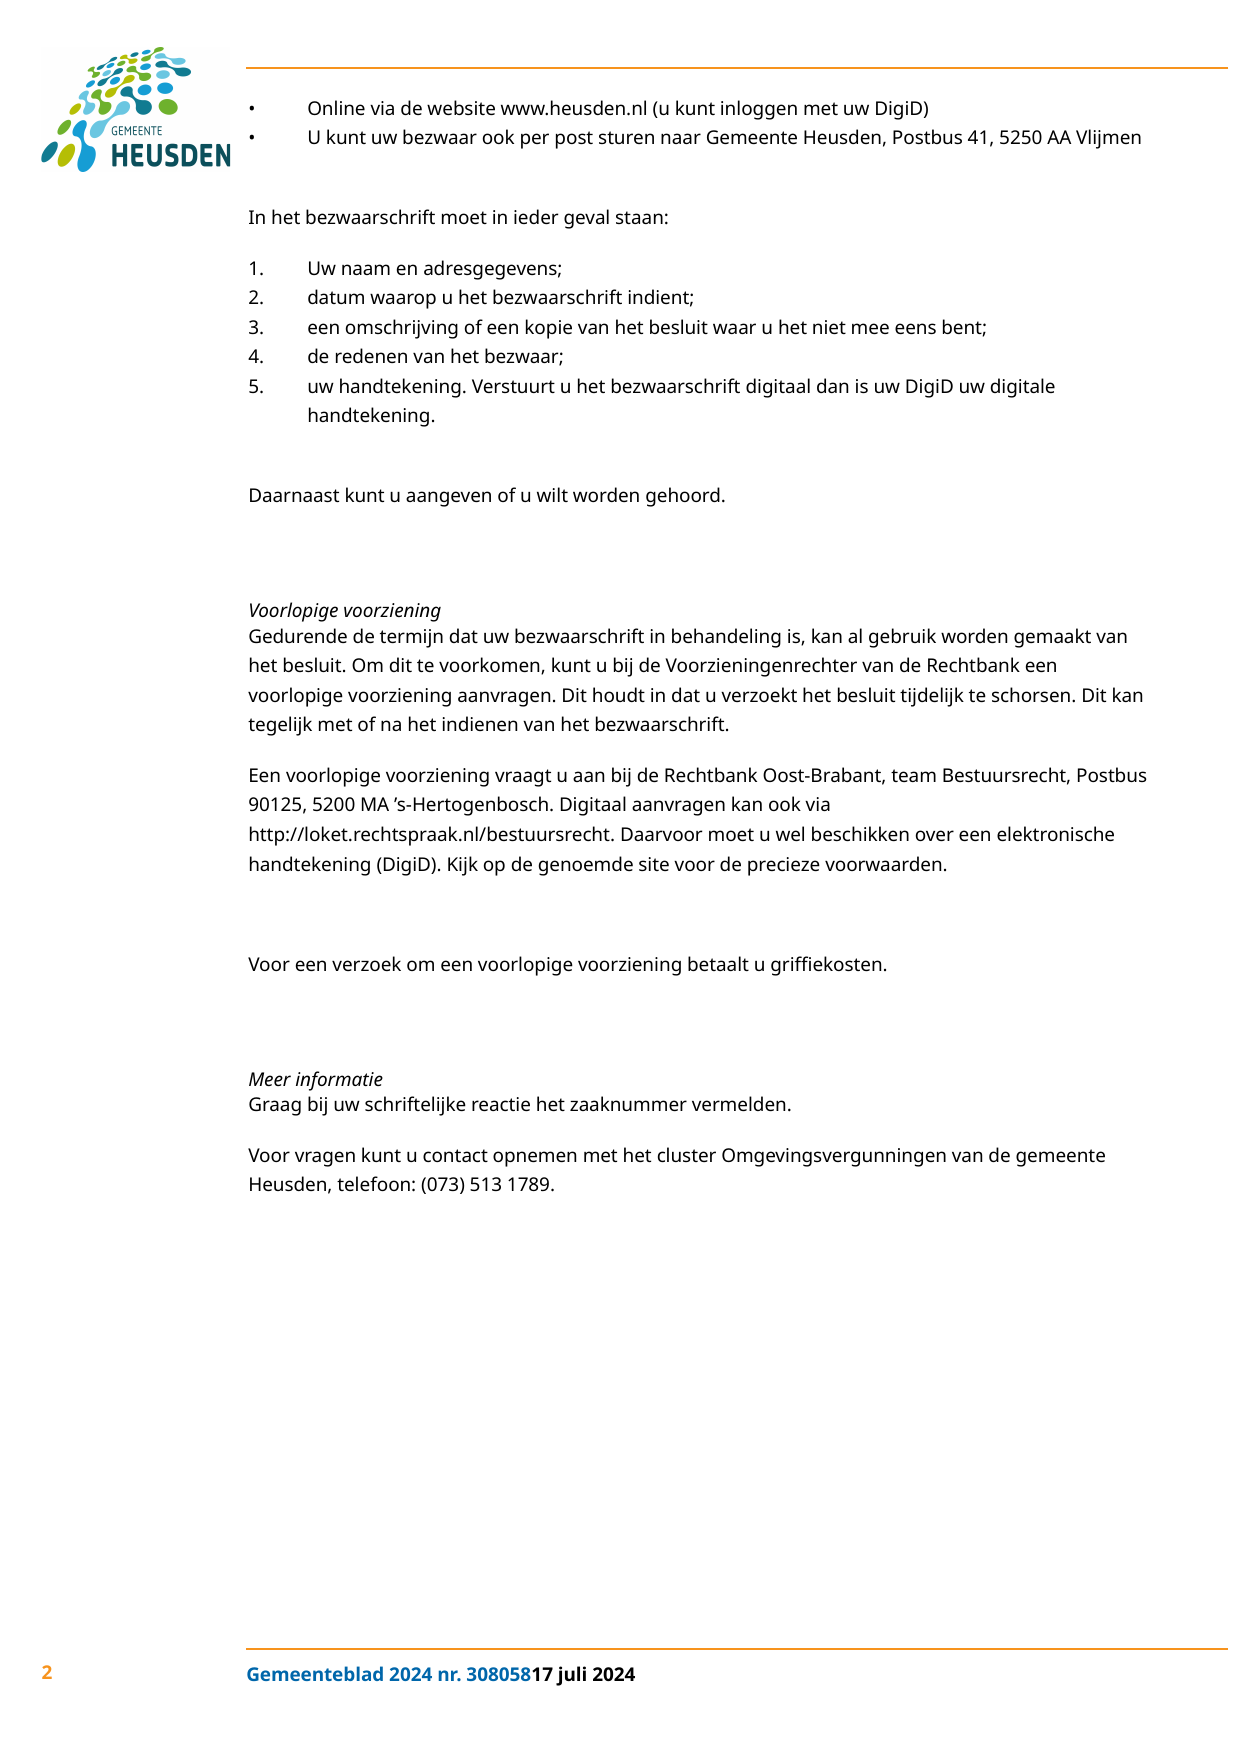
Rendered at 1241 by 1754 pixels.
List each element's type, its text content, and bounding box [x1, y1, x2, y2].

list datum waarop u het bezwaarschrift indient; [248, 284, 1152, 310]
picture [41, 47, 231, 172]
text Meer informatie [248, 1066, 1152, 1092]
text Voor vragen kunt u contact opnemen met het cluster Omgevingsvergunningen van de gemeente Heusden, telefoon: (073) 513 1789. [248, 1142, 1152, 1197]
list een omschrijving of een kopie van het besluit waar u het niet mee eens bent; [248, 314, 1152, 340]
text Een voorlopige voorziening vraagt u aan bij de Rechtbank Oost-Brabant, team Bestuursrecht, Postbus 90125, 5200 MA ’s-Hertogenbosch. Digitaal aanvragen kan ook via http://loket.rechtspraak.nl/bestuursrecht. Daarvoor moet u wel beschikken over een elektronische handtekening (DigiD). Kijk op de genoemde site voor de precieze voorwaarden. [248, 762, 1152, 876]
text Daarnaast kunt u aangeven of u wilt worden gehoord. [248, 483, 1152, 508]
list Uw naam en adresgegevens; [248, 255, 1152, 281]
text Voor een verzoek om een voorlopige voorziening betaalt u griffiekosten. [248, 952, 1152, 977]
text Gedurende de termijn dat uw bezwaarschrift in behandeling is, kan al gebruik worden gemaakt van het besluit. Om dit te voorkomen, kunt u bij de Voorzieningenrechter van de Rechtbank een voorlopige voorziening aanvragen. Dit houdt in dat u verzoekt het besluit tijdelijk te schorsen. Dit kan tegelijk met of na het indienen van het bezwaarschrift. [248, 623, 1152, 737]
text In het bezwaarschrift moet in ieder geval staan: [248, 204, 1152, 230]
list U kunt uw bezwaar ook per post sturen naar Gemeente Heusden, Postbus 41, 5250 AA Vlijmen [248, 124, 1152, 150]
list Online via de website www.heusden.nl (u kunt inloggen met uw DigiD) [248, 95, 1152, 121]
text Graag bij uw schriftelijke reactie het zaaknummer vermelden. [248, 1092, 1152, 1117]
list de redenen van het bezwaar; [248, 343, 1152, 369]
list uw handtekening. Verstuurt u het bezwaarschrift digitaal dan is uw DigiD uw digitale handtekening. [248, 373, 1152, 428]
text Voorlopige voorziening [248, 597, 1152, 623]
